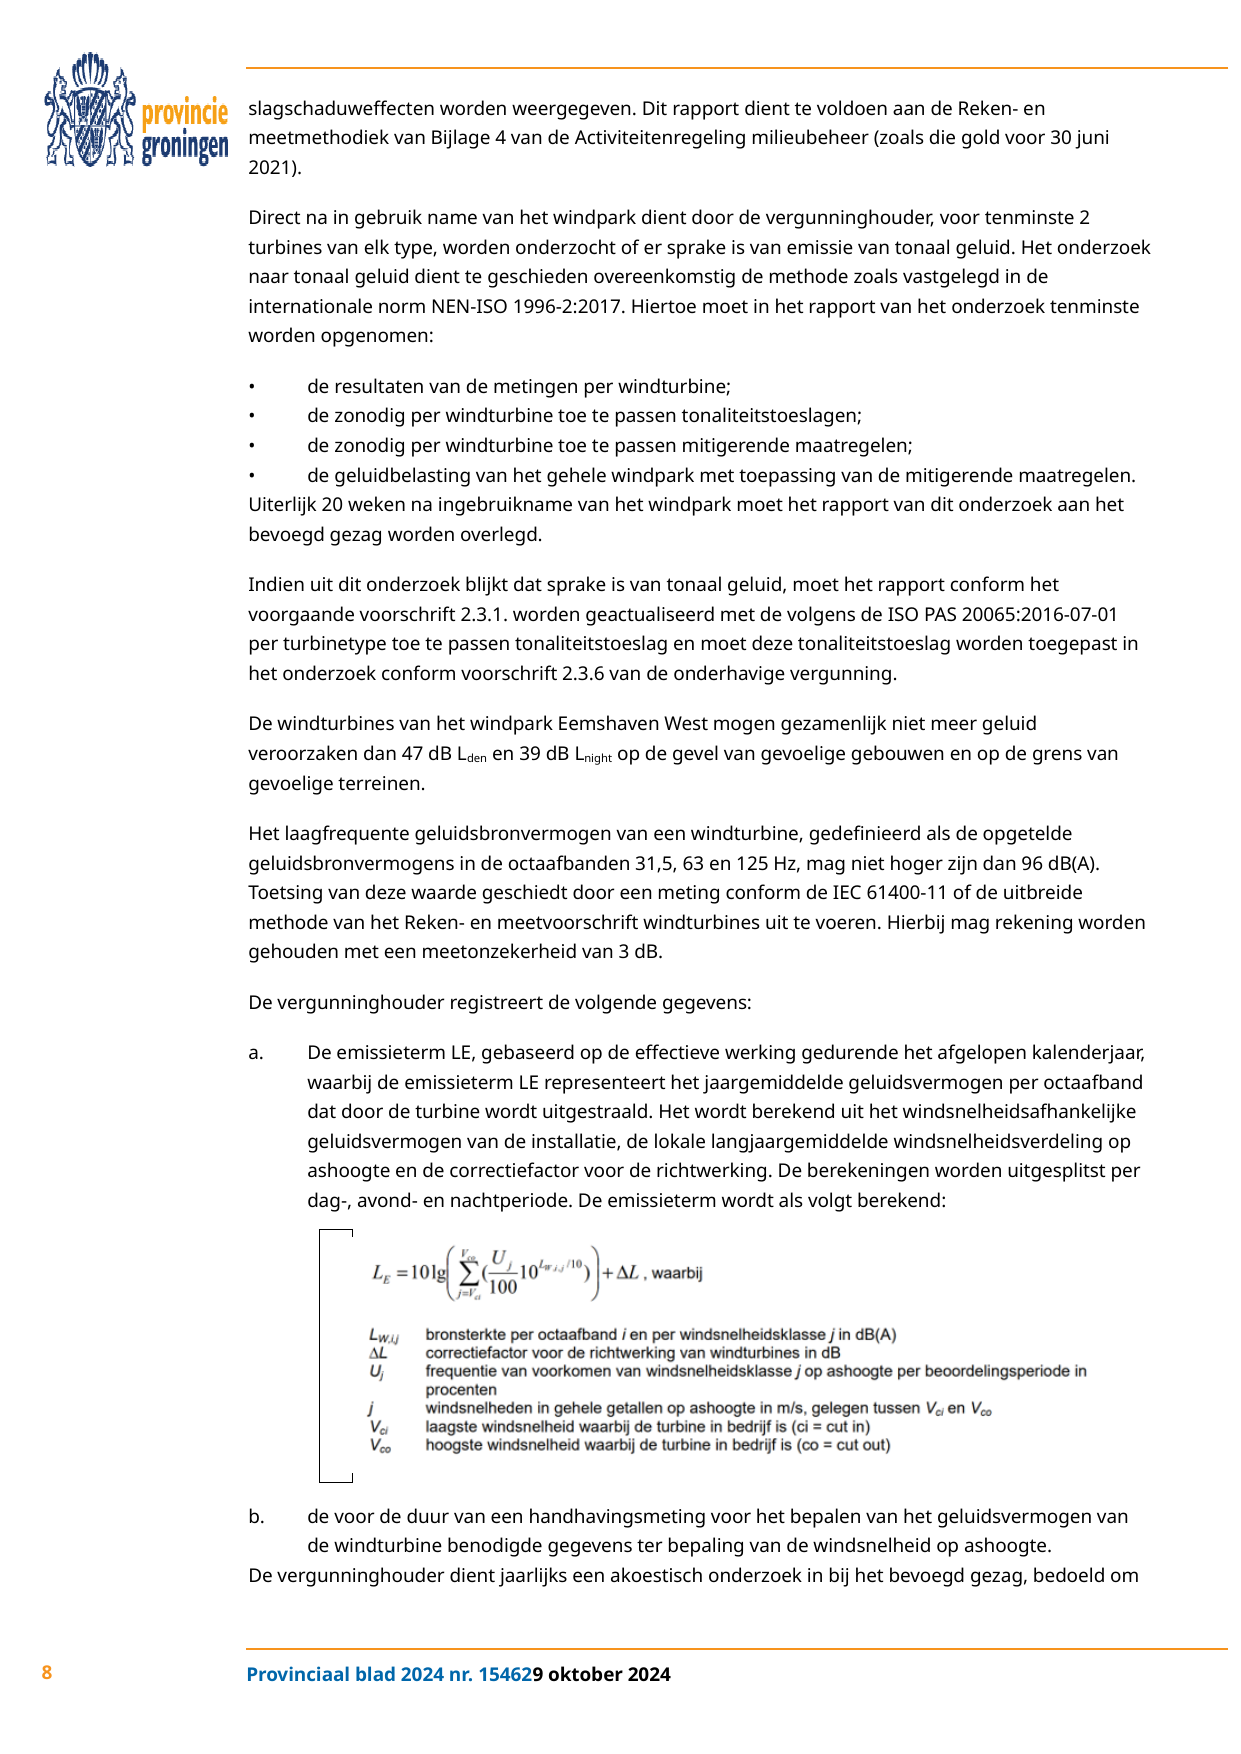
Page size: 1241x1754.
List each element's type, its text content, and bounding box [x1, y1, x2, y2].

picture [327, 1237, 1095, 1473]
text Indien uit dit onderzoek blijkt dat sprake is van tonaal geluid, moet het rapport conform het voorgaande voorschrift 2.3.1. worden geactualiseerd met de volgens de ISO PAS 20065:2016-07-01 per turbinetype toe te passen tonaliteitstoeslag en moet deze tonaliteitstoeslag worden toegepast in het onderzoek conform voorschrift 2.3.6 van de onderhavige vergunning. [248, 571, 1152, 686]
list de zonodig per windturbine toe te passen tonaliteitstoeslagen; [248, 403, 1152, 428]
text slagschaduweffecten worden weergegeven. Dit rapport dient te voldoen aan de Reken- en meetmethodiek van Bijlage 4 van de Activiteitenregeling milieubeheer (zoals die gold voor 30 juni 2021). [248, 95, 1152, 180]
text De vergunninghouder dient jaarlijks een akoestisch onderzoek in bij het bevoegd gezag, bedoeld om [248, 1562, 1152, 1588]
text Uiterlijk 20 weken na ingebruikname van het windpark moet het rapport van dit onderzoek aan het bevoegd gezag worden overlegd. [248, 491, 1152, 547]
list de resultaten van de metingen per windturbine; [248, 373, 1152, 399]
list de zonodig per windturbine toe te passen mitigerende maatregelen; [248, 432, 1152, 458]
text Direct na in gebruik name van het windpark dient door de vergunninghouder, voor tenminste 2 turbines van elk type, worden onderzocht of er sprake is van emissie van tonaal geluid. Het onderzoek naar tonaal geluid dient te geschieden overeenkomstig de methode zoals vastgelegd in de internationale norm NEN-ISO 1996-2:2017. Hiertoe moet in het rapport van het onderzoek tenminste worden opgenomen: [248, 204, 1152, 348]
list De emissieterm LE, gebaseerd op de effectieve werking gedurende het afgelopen kalenderjaar, waarbij de emissieterm LE representeert het jaargemiddelde geluidsvermogen per octaafband dat door de turbine wordt uitgestraald. Het wordt berekend uit het windsnelheidsafhankelijke geluidsvermogen van de installatie, de lokale langjaargemiddelde windsnelheidsverdeling op ashoogte en de correctiefactor voor de richtwerking. De berekeningen worden uitgesplitst per dag-, avond- en nachtperiode. De emissieterm wordt als volgt berekend: [248, 1039, 1152, 1213]
text Het laagfrequente geluidsbronvermogen van een windturbine, gedefinieerd als de opgetelde geluidsbronvermogens in de octaafbanden 31,5, 63 en 125 Hz, mag niet hoger zijn dan 96 dB(A). Toetsing van deze waarde geschiedt door een meting conform de IEC 61400-11 of de uitbreide methode van het Reken- en meetvoorschrift windturbines uit te voeren. Hierbij mag rekening worden gehouden met een meetonzekerheid van 3 dB. [248, 820, 1152, 964]
picture [41, 47, 231, 172]
text De windturbines van het windpark Eemshaven West mogen gezamenlijk niet meer geluid veroorzaken dan 47 dB Lden en 39 dB Lnight op de gevel van gevoelige gebouwen en op de grens van gevoelige terreinen. [248, 711, 1152, 796]
text De vergunninghouder registreert de volgende gegevens: [248, 989, 1152, 1015]
list de geluidbelasting van het gehele windpark met toepassing van de mitigerende maatregelen. [248, 462, 1152, 488]
list de voor de duur van een handhavingsmeting voor het bepalen van het geluidsvermogen van de windturbine benodigde gegevens ter bepaling van de windsnelheid op ashoogte. [248, 1503, 1152, 1558]
